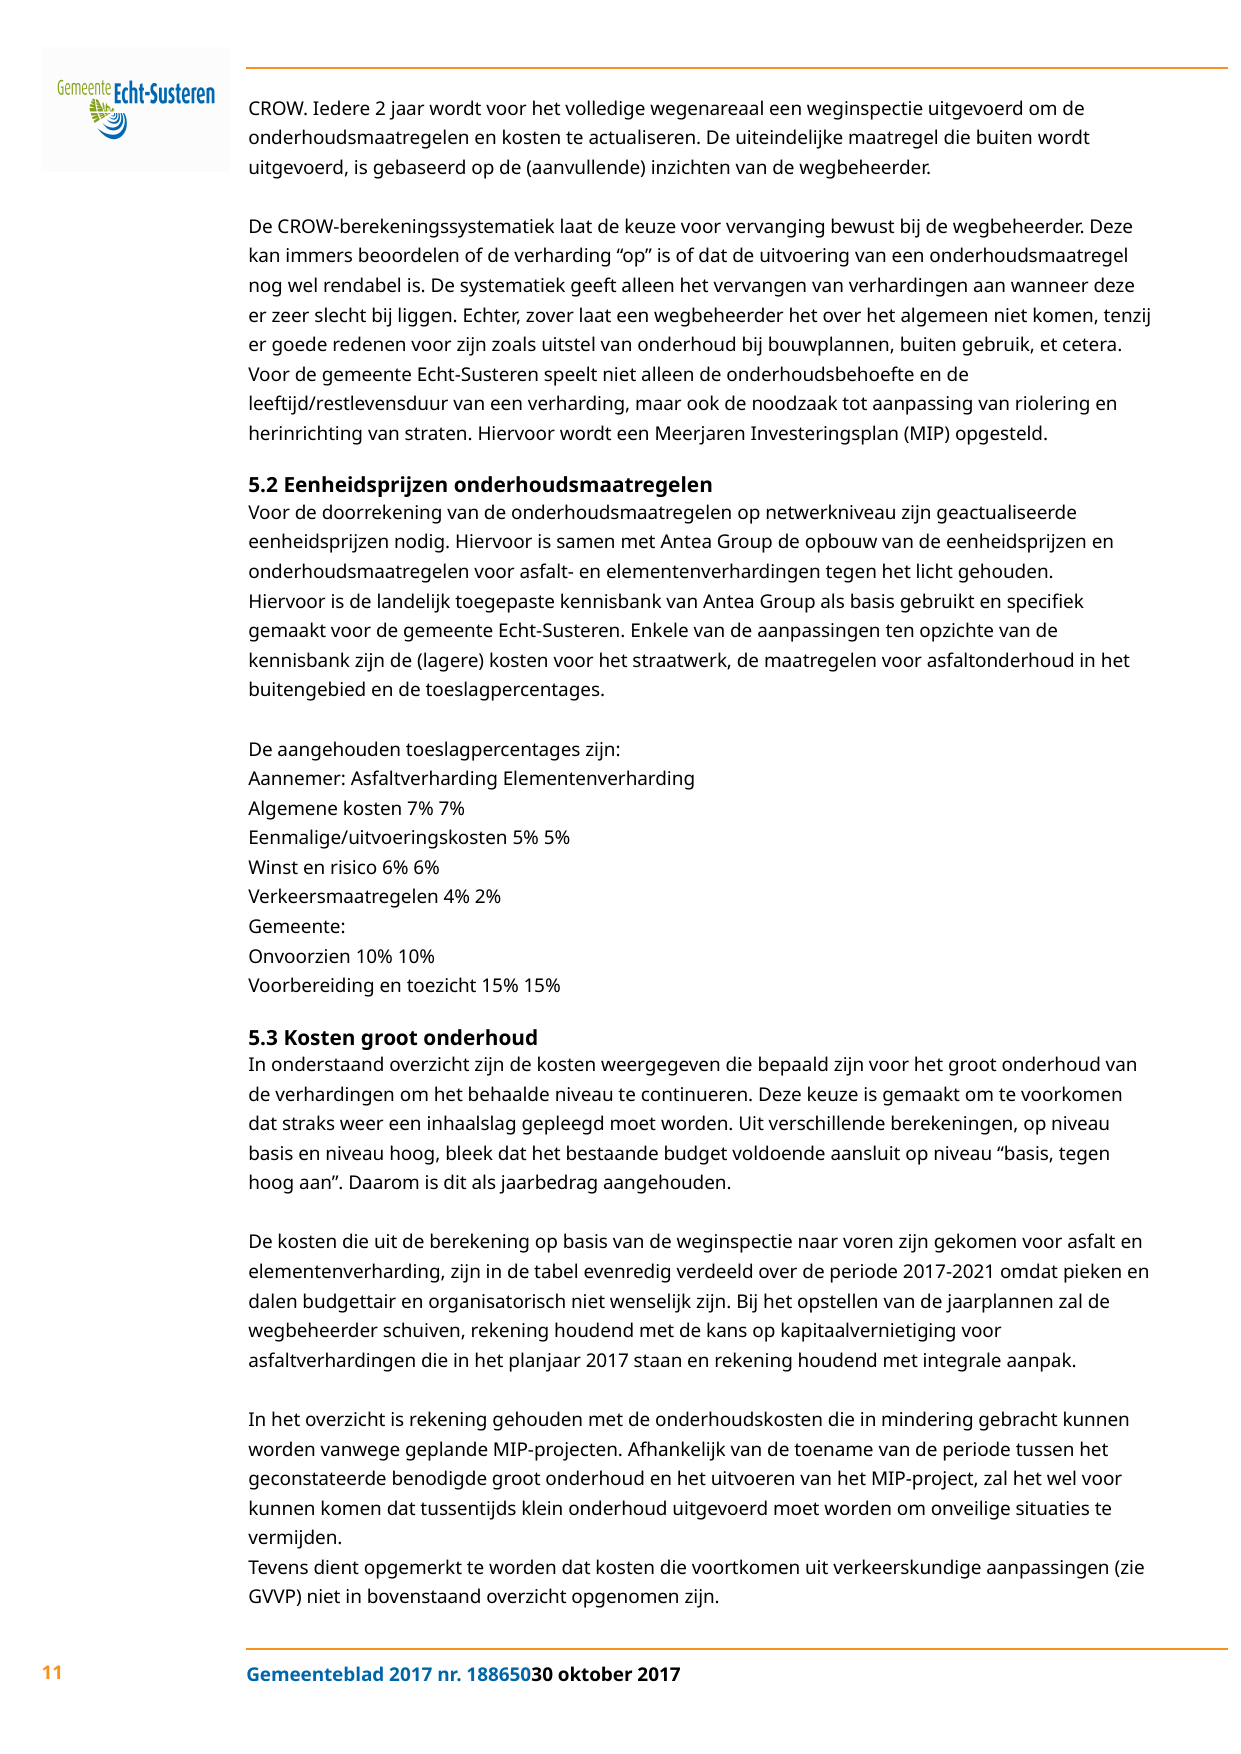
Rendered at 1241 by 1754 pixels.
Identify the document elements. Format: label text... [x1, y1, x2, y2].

text Voor de gemeente Echt-Susteren speelt niet alleen de onderhoudsbehoefte en de leeftijd/restlevensduur van een verharding, maar ook de noodzaak tot aanpassing van riolering en herinrichting van straten. Hiervoor wordt een Meerjaren Investeringsplan (MIP) opgesteld. [248, 361, 1152, 446]
text 5.3 Kosten groot onderhoud [248, 1023, 1152, 1051]
text Gemeente: [248, 913, 1152, 939]
text 5.2 Eenheidsprijzen onderhoudsmaatregelen [248, 471, 1152, 499]
text Tevens dient opgemerkt te worden dat kosten die voortkomen uit verkeerskundige aanpassingen (zie GVVP) niet in bovenstaand overzicht opgenomen zijn. [248, 1554, 1152, 1609]
text Verkeersmaatregelen 4% 2% [248, 884, 1152, 909]
text Voorbereiding en toezicht 15% 15% [248, 972, 1152, 998]
text In onderstaand overzicht zijn de kosten weergegeven die bepaald zijn voor het groot onderhoud van de verhardingen om het behaalde niveau te continueren. Deze keuze is gemaakt om te voorkomen dat straks weer een inhaalslag gepleegd moet worden. Uit verschillende berekeningen, op niveau basis en niveau hoog, bleek dat het bestaande budget voldoende aansluit op niveau “basis, tegen hoog aan”. Daarom is dit als jaarbedrag aangehouden. [248, 1051, 1152, 1195]
text De aangehouden toeslagpercentages zijn: [248, 736, 1152, 761]
text De kosten die uit de berekening op basis van de weginspectie naar voren zijn gekomen voor asfalt en elementenverharding, zijn in de tabel evenredig verdeeld over de periode 2017-2021 omdat pieken en dalen budgettair en organisatorisch niet wenselijk zijn. Bij het opstellen van de jaarplannen zal de wegbeheerder schuiven, rekening houdend met de kans op kapitaalvernietiging voor asfaltverhardingen die in het planjaar 2017 staan en rekening houdend met integrale aanpak. [248, 1229, 1152, 1373]
picture [41, 47, 231, 172]
text CROW. Iedere 2 jaar wordt voor het volledige wegenareaal een weginspectie uitgevoerd om de onderhoudsmaatregelen en kosten te actualiseren. De uiteindelijke maatregel die buiten wordt uitgevoerd, is gebaseerd op de (aanvullende) inzichten van de wegbeheerder. [248, 95, 1152, 180]
text De CROW-berekeningssystematiek laat de keuze voor vervanging bewust bij de wegbeheerder. Deze kan immers beoordelen of de verharding “op” is of dat de uitvoering van een onderhoudsmaatregel nog wel rendabel is. De systematiek geeft alleen het vervangen van verhardingen aan wanneer deze er zeer slecht bij liggen. Echter, zover laat een wegbeheerder het over het algemeen niet komen, tenzij er goede redenen voor zijn zoals uitstel van onderhoud bij bouwplannen, buiten gebruik, et cetera. [248, 213, 1152, 357]
text Voor de doorrekening van de onderhoudsmaatregelen op netwerkniveau zijn geactualiseerde eenheidsprijzen nodig. Hiervoor is samen met Antea Group de opbouw van de eenheidsprijzen en onderhoudsmaatregelen voor asfalt- en elementenverhardingen tegen het licht gehouden. [248, 499, 1152, 584]
text Winst en risico 6% 6% [248, 854, 1152, 880]
text In het overzicht is rekening gehouden met de onderhoudskosten die in mindering gebracht kunnen worden vanwege geplande MIP-projecten. Afhankelijk van de toename van de periode tussen het geconstateerde benodigde groot onderhoud en het uitvoeren van het MIP-project, zal het wel voor kunnen komen dat tussentijds klein onderhoud uitgevoerd moet worden om onveilige situaties te vermijden. [248, 1406, 1152, 1550]
text Onvoorzien 10% 10% [248, 943, 1152, 968]
text Eenmalige/uitvoeringskosten 5% 5% [248, 824, 1152, 850]
text Algemene kosten 7% 7% [248, 795, 1152, 821]
text Aannemer: Asfaltverharding Elementenverharding [248, 765, 1152, 791]
text Hiervoor is de landelijk toegepaste kennisbank van Antea Group als basis gebruikt en specifiek gemaakt voor de gemeente Echt-Susteren. Enkele van de aanpassingen ten opzichte van de kennisbank zijn de (lagere) kosten voor het straatwerk, de maatregelen voor asfaltonderhoud in het buitengebied en de toeslagpercentages. [248, 588, 1152, 702]
